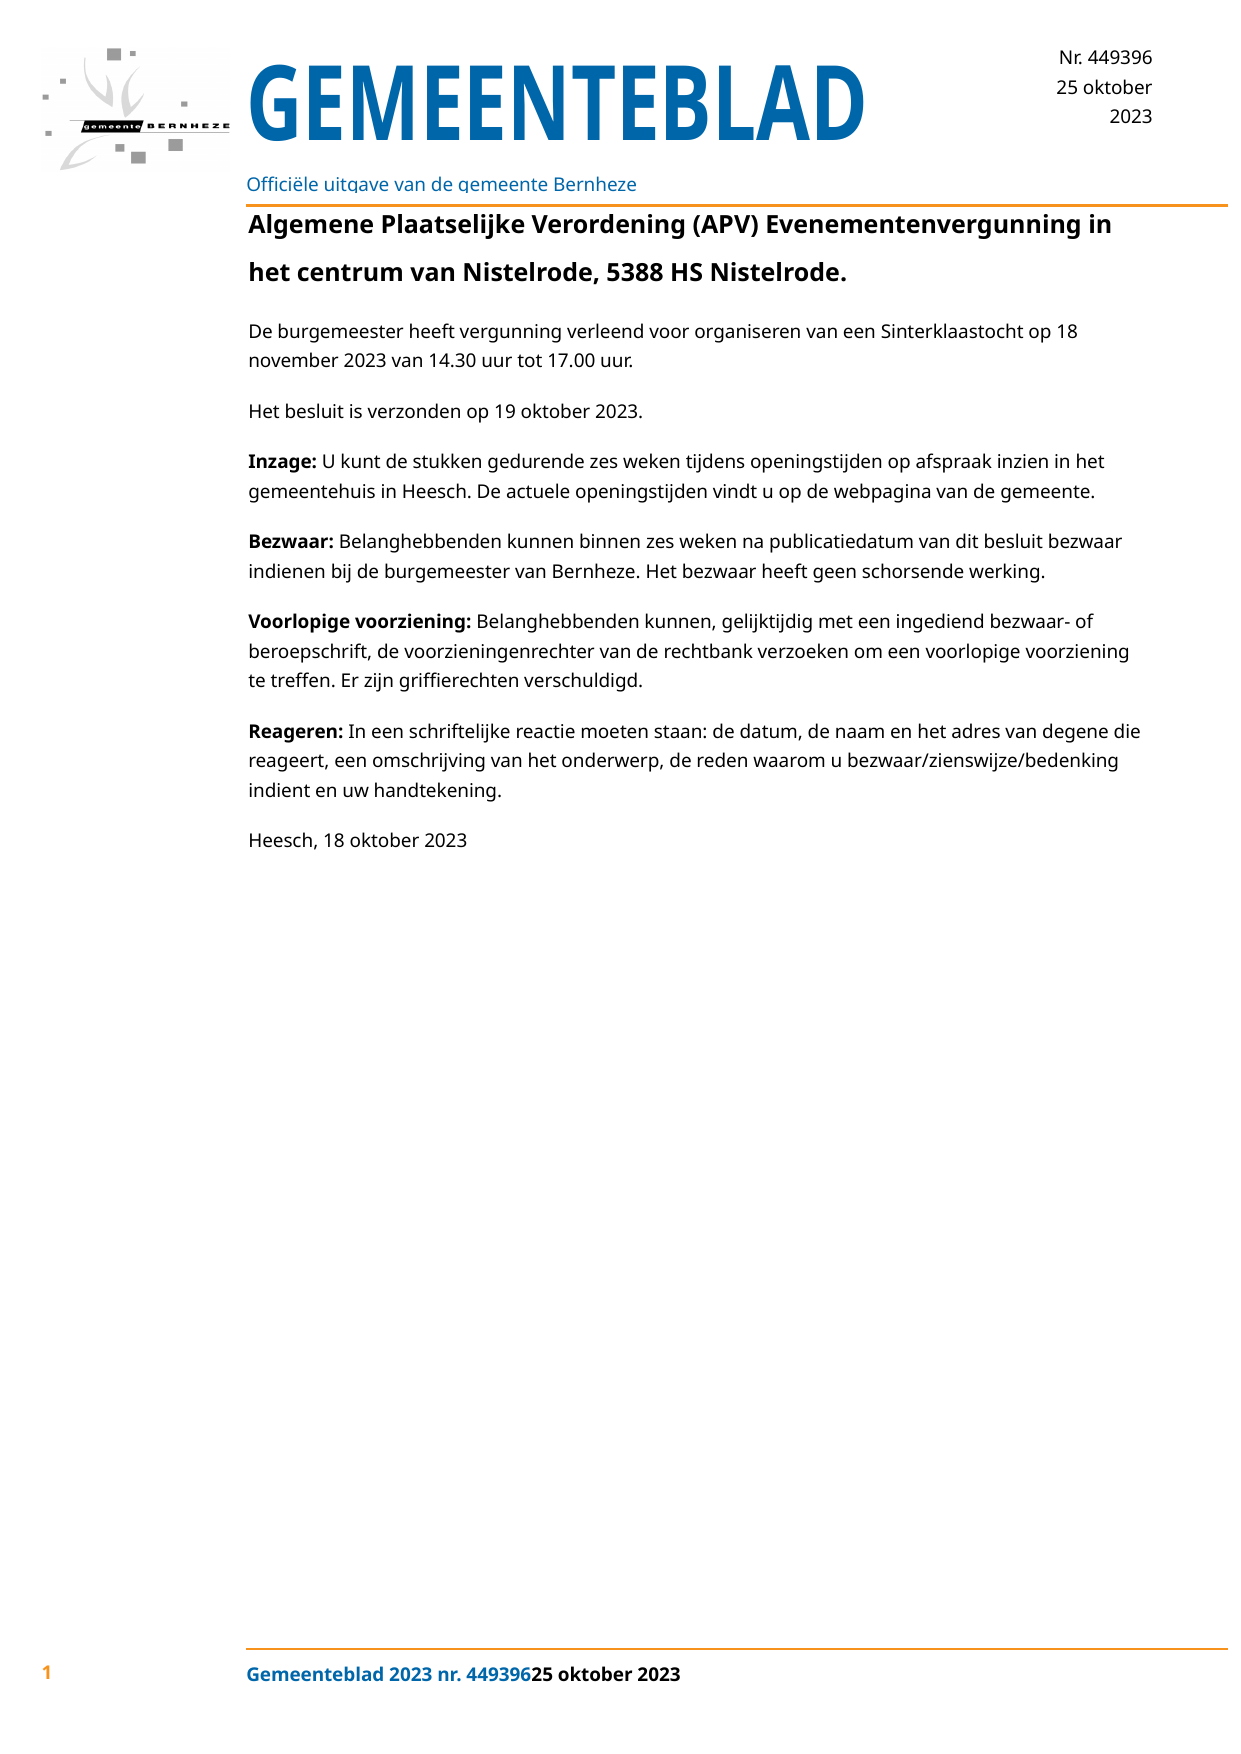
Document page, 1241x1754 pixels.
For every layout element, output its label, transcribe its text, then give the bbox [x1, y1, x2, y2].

text Het besluit is verzonden op 19 oktober 2023. [248, 398, 1152, 424]
text Algemene Plaatselijke Verordening (APV) Evenementenvergunning in het centrum van Nistelrode, 5388 HS Nistelrode. [248, 207, 1152, 288]
text Reageren: In een schriftelijke reactie moeten staan: de datum, de naam en het adres van degene die reageert, een omschrijving van het onderwerp, de reden waarom u bezwaar/zienswijze/bedenking indient en uw handtekening. [248, 718, 1152, 803]
text Voorlopige voorziening: Belanghebbenden kunnen, gelijktijdig met een ingediend bezwaar- of beroepschrift, de voorzieningenrechter van de rechtbank verzoeken om een voorlopige voorziening te treffen. Er zijn griffierechten verschuldigd. [248, 608, 1152, 693]
text De burgemeester heeft vergunning verleend voor organiseren van een Sinterklaastocht op 18 november 2023 van 14.30 uur tot 17.00 uur. [248, 318, 1152, 373]
text Inzage: U kunt de stukken gedurende zes weken tijdens openingstijden op afspraak inzien in het gemeentehuis in Heesch. De actuele openingstijden vindt u op de webpagina van de gemeente. [248, 448, 1152, 504]
picture [41, 47, 231, 172]
text Heesch, 18 oktober 2023 [248, 827, 1152, 853]
text Bezwaar: Belanghebbenden kunnen binnen zes weken na publicatiedatum van dit besluit bezwaar indienen bij de burgemeester van Bernheze. Het bezwaar heeft geen schorsende werking. [248, 528, 1152, 584]
